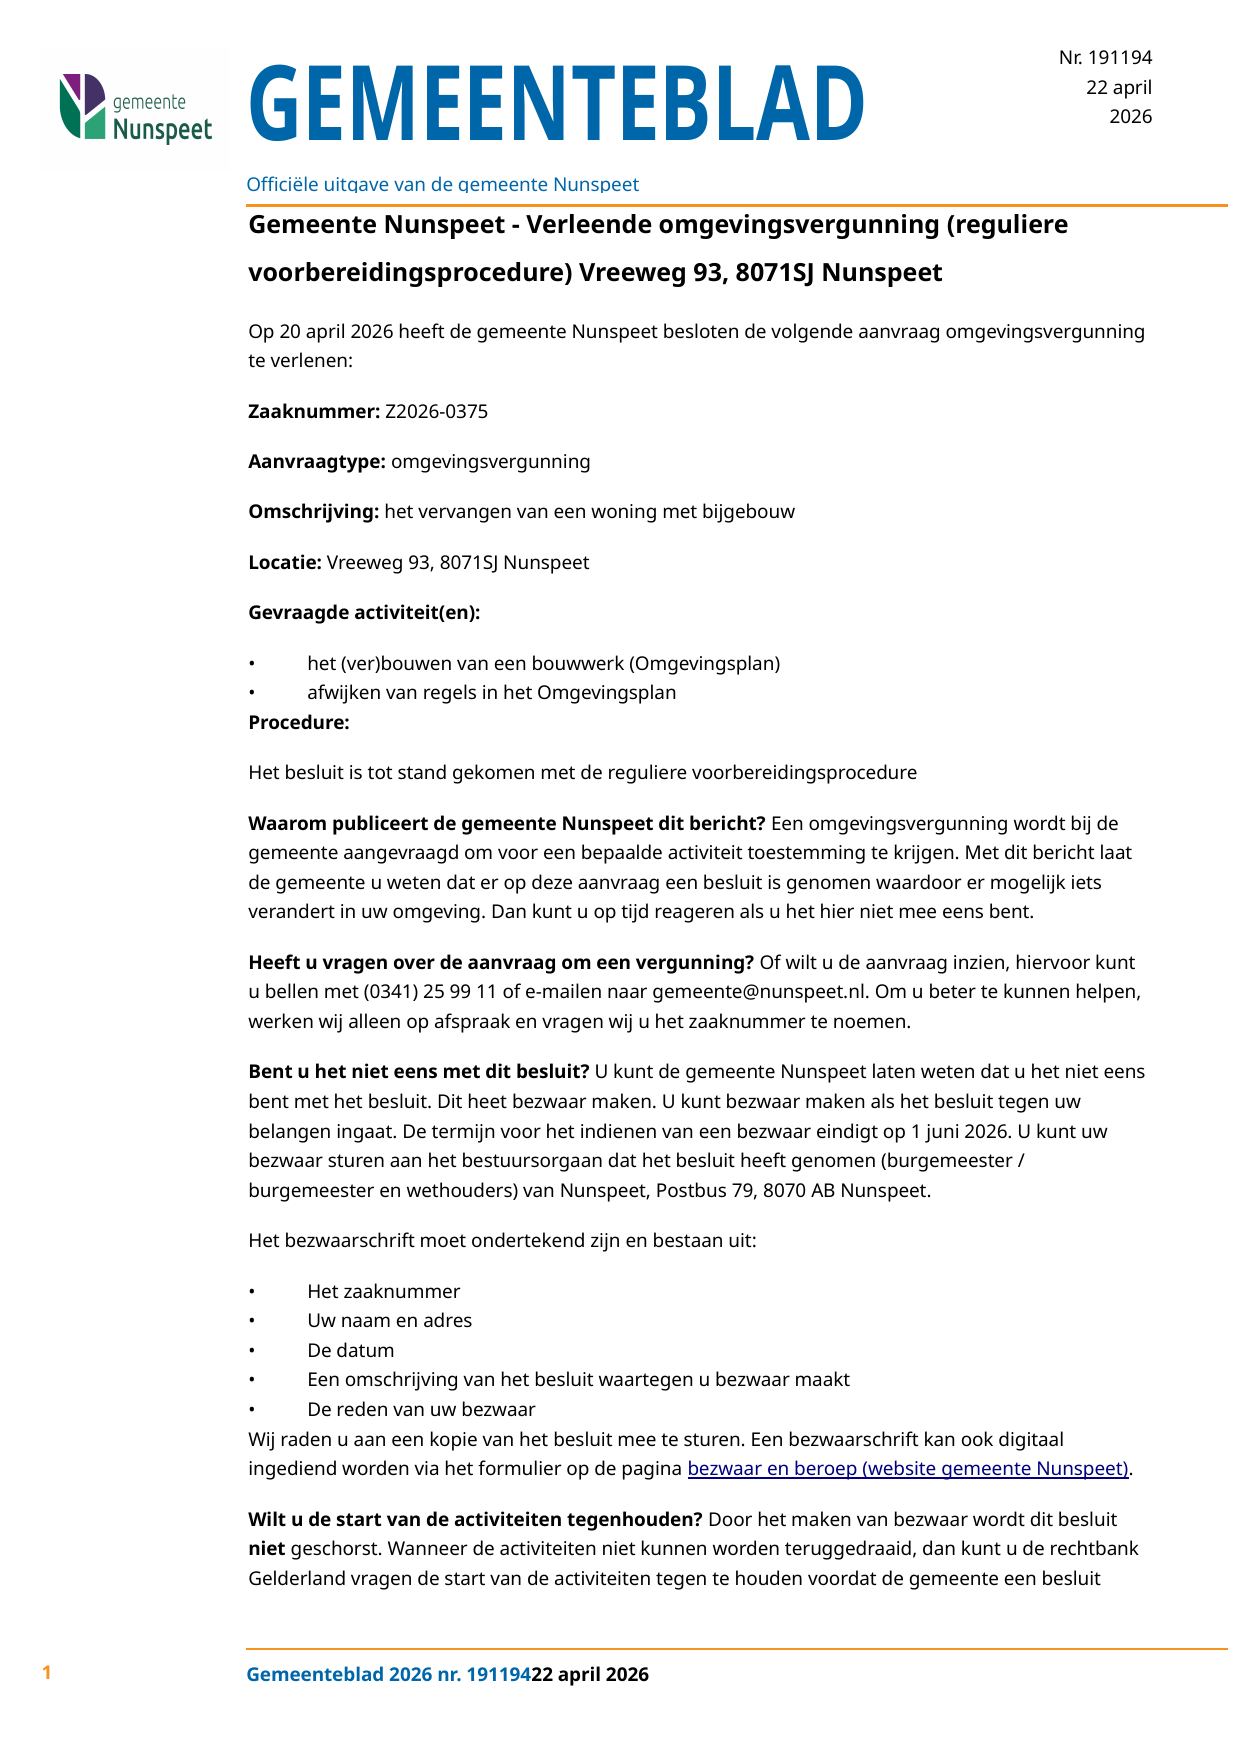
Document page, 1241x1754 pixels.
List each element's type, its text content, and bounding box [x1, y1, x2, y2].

text Locatie: Vreeweg 93, 8071SJ Nunspeet [248, 549, 1152, 575]
list De reden van uw bezwaar [248, 1396, 1152, 1422]
list Uw naam en adres [248, 1307, 1152, 1333]
list Het zaaknummer [248, 1278, 1152, 1304]
text Procedure: [248, 709, 1152, 735]
text Het bezwaarschrift moet ondertekend zijn en bestaan uit: [248, 1227, 1152, 1253]
text Omschrijving: het vervangen van een woning met bijgebouw [248, 499, 1152, 524]
text Het besluit is tot stand gekomen met de reguliere voorbereidingsprocedure [248, 759, 1152, 785]
text Heeft u vragen over de aanvraag om een vergunning? Of wilt u de aanvraag inzien, hiervoor kunt u bellen met (0341) 25 99 11 of e-mailen naar gemeente@nunspeet.nl. Om u beter te kunnen helpen, werken wij alleen op afspraak en vragen wij u het zaaknummer te noemen. [248, 949, 1152, 1034]
text Gevraagde activiteit(en): [248, 599, 1152, 625]
text Wilt u de start van de activiteiten tegenhouden? Door het maken van bezwaar wordt dit besluit niet geschorst. Wanneer de activiteiten niet kunnen worden teruggedraaid, dan kunt u de rechtbank Gelderland vragen de start van de activiteiten tegen te houden voordat de gemeente een besluit [248, 1506, 1152, 1591]
text Zaaknummer: Z2026-0375 [248, 398, 1152, 424]
picture [41, 47, 231, 172]
text Aanvraagtype: omgevingsvergunning [248, 448, 1152, 474]
list De datum [248, 1337, 1152, 1363]
text Op 20 april 2026 heeft de gemeente Nunspeet besloten de volgende aanvraag omgevingsvergunning te verlenen: [248, 318, 1152, 373]
text Bent u het niet eens met dit besluit? U kunt de gemeente Nunspeet laten weten dat u het niet eens bent met het besluit. Dit heet bezwaar maken. U kunt bezwaar maken als het besluit tegen uw belangen ingaat. De termijn voor het indienen van een bezwaar eindigt op 1 juni 2026. U kunt uw bezwaar sturen aan het bestuursorgaan dat het besluit heeft genomen (burgemeester / burgemeester en wethouders) van Nunspeet, Postbus 79, 8070 AB Nunspeet. [248, 1059, 1152, 1203]
text Wij raden u aan een kopie van het besluit mee te sturen. Een bezwaarschrift kan ook digitaal ingediend worden via het formulier op de pagina bezwaar en beroep (website gemeente Nunspeet). [248, 1426, 1152, 1481]
text Gemeente Nunspeet - Verleende omgevingsvergunning (reguliere voorbereidingsprocedure) Vreeweg 93, 8071SJ Nunspeet [248, 207, 1152, 288]
list afwijken van regels in het Omgevingsplan [248, 679, 1152, 705]
text Waarom publiceert de gemeente Nunspeet dit bericht? Een omgevingsvergunning wordt bij de gemeente aangevraagd om voor een bepaalde activiteit toestemming te krijgen. Met dit bericht laat de gemeente u weten dat er op deze aanvraag een besluit is genomen waardoor er mogelijk iets verandert in uw omgeving. Dan kunt u op tijd reageren als u het hier niet mee eens bent. [248, 810, 1152, 924]
list het (ver)bouwen van een bouwwerk (Omgevingsplan) [248, 650, 1152, 676]
list Een omschrijving van het besluit waartegen u bezwaar maakt [248, 1367, 1152, 1392]
